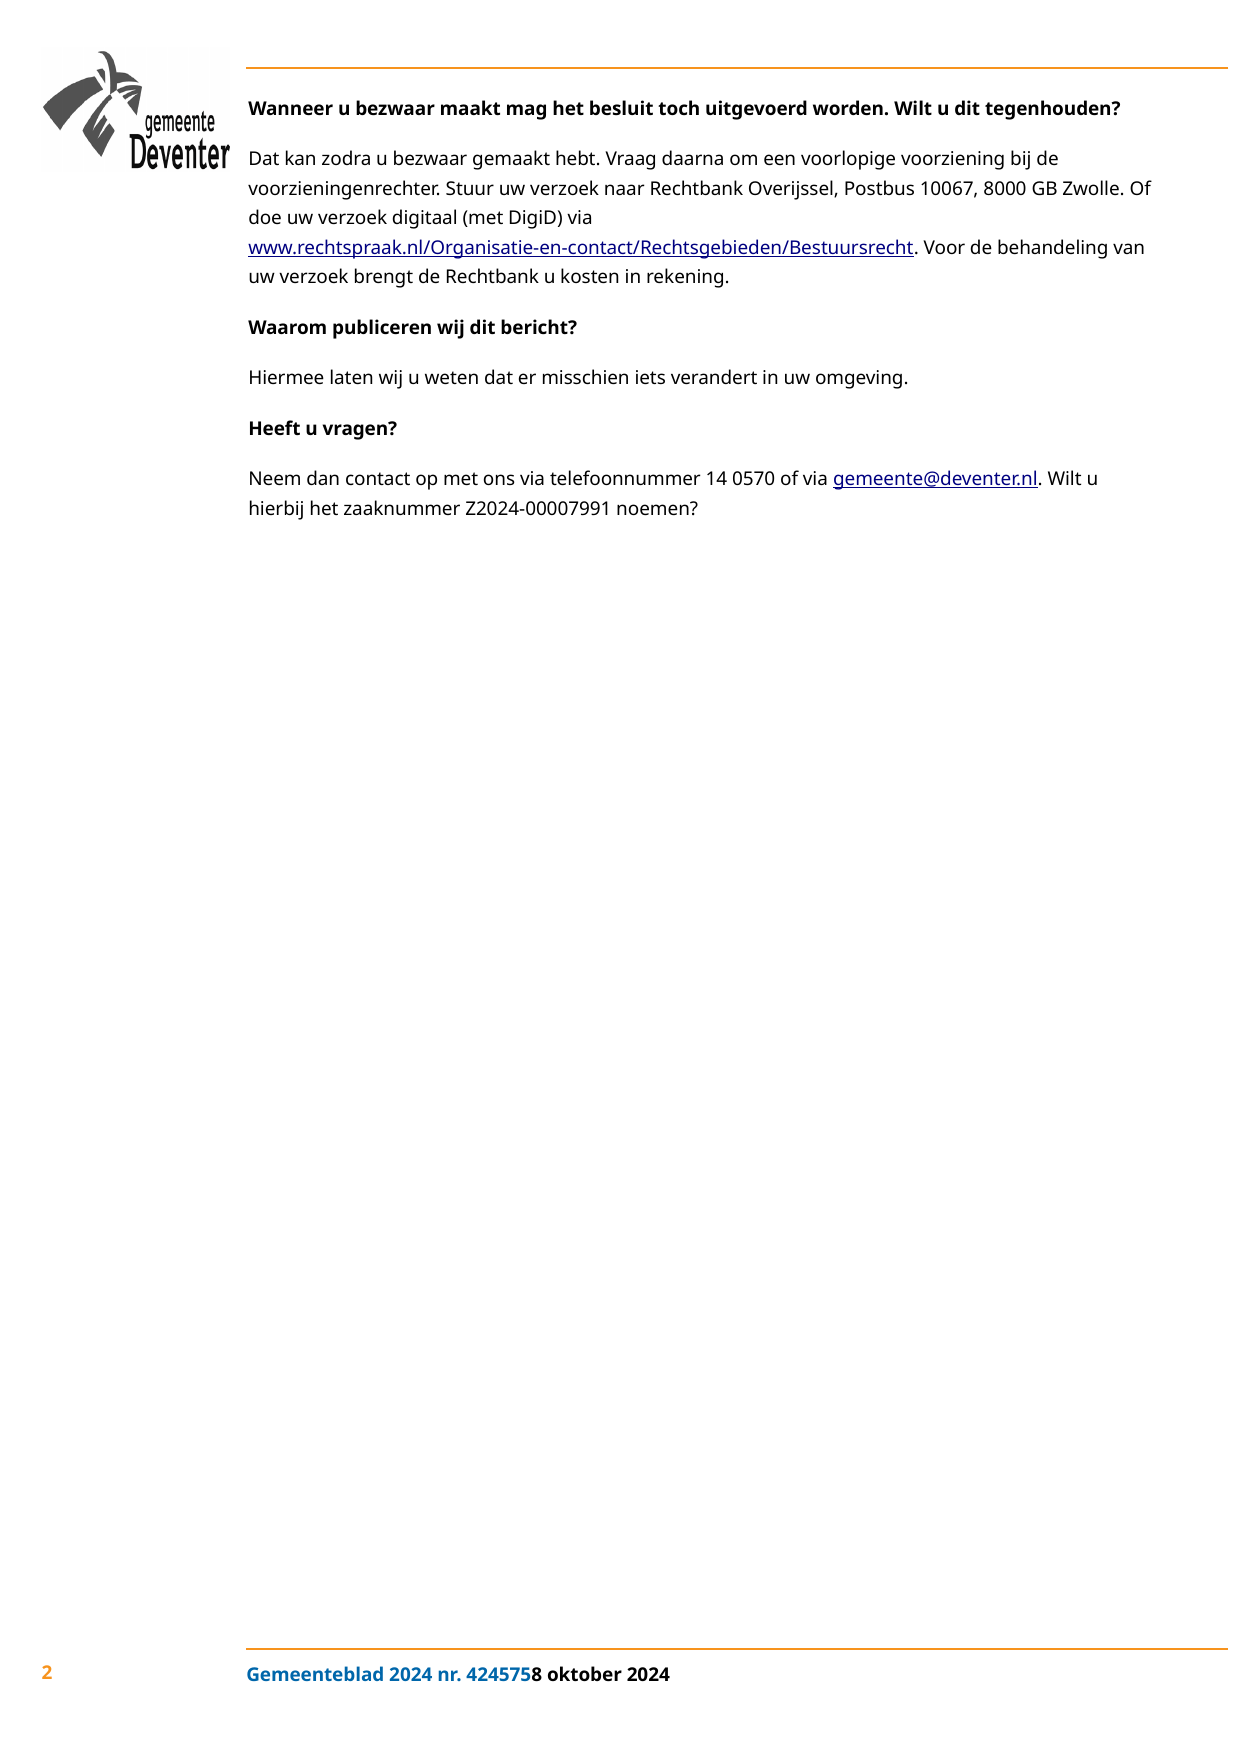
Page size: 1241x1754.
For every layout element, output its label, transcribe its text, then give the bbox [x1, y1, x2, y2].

text Dat kan zodra u bezwaar gemaakt hebt. Vraag daarna om een voorlopige voorziening bij de voorzieningenrechter. Stuur uw verzoek naar Rechtbank Overijssel, Postbus 10067, 8000 GB Zwolle. Of doe uw verzoek digitaal (met DigiD) via www.rechtspraak.nl/Organisatie-en-contact/Rechtsgebieden/Bestuursrecht. Voor de behandeling van uw verzoek brengt de Rechtbank u kosten in rekening. [248, 145, 1152, 289]
text Waarom publiceren wij dit bericht? [248, 314, 1152, 340]
text Neem dan contact op met ons via telefoonnummer 14 0570 of via gemeente@deventer.nl. Wilt u hierbij het zaaknummer Z2024-00007991 noemen? [248, 465, 1152, 521]
text Hiermee laten wij u weten dat er misschien iets verandert in uw omgeving. [248, 364, 1152, 390]
picture [41, 47, 231, 172]
text Wanneer u bezwaar maakt mag het besluit toch uitgevoerd worden. Wilt u dit tegenhouden? [248, 95, 1152, 121]
text Heeft u vragen? [248, 415, 1152, 441]
